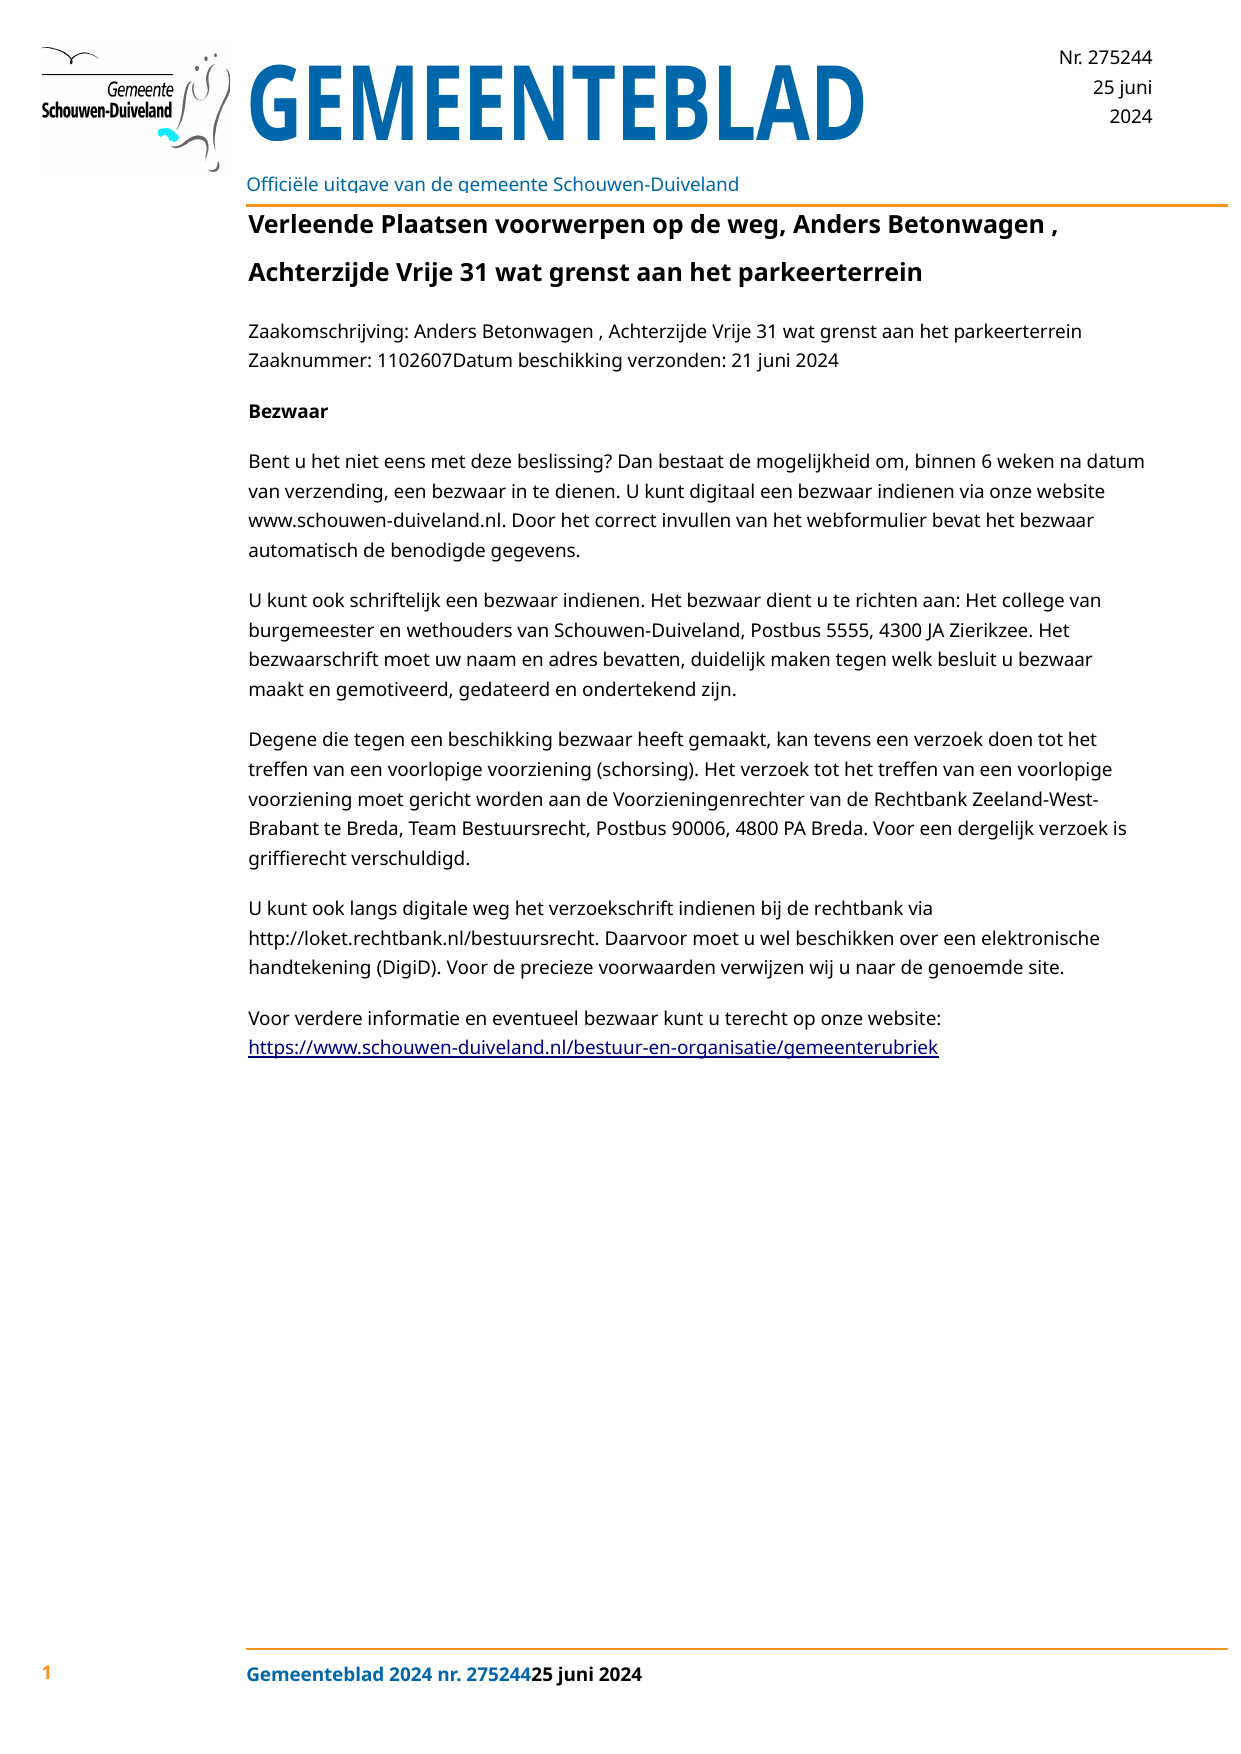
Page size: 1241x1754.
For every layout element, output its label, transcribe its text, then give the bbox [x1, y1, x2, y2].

text U kunt ook schriftelijk een bezwaar indienen. Het bezwaar dient u te richten aan: Het college van burgemeester en wethouders van Schouwen-Duiveland, Postbus 5555, 4300 JA Zierikzee. Het bezwaarschrift moet uw naam en adres bevatten, duidelijk maken tegen welk besluit u bezwaar maakt en gemotiveerd, gedateerd en ondertekend zijn. [248, 587, 1152, 702]
text Voor verdere informatie en eventueel bezwaar kunt u terecht op onze website: https://www.schouwen-duiveland.nl/bestuur-en-organisatie/gemeenterubriek [248, 1005, 1152, 1060]
text Degene die tegen een beschikking bezwaar heeft gemaakt, kan tevens een verzoek doen tot het treffen van een voorlopige voorziening (schorsing). Het verzoek tot het treffen van een voorlopige voorziening moet gericht worden aan de Voorzieningenrechter van de Rechtbank Zeeland-West-Brabant te Breda, Team Bestuursrecht, Postbus 90006, 4800 PA Breda. Voor een dergelijk verzoek is griffierecht verschuldigd. [248, 727, 1152, 871]
picture [41, 47, 231, 172]
text Verleende Plaatsen voorwerpen op de weg, Anders Betonwagen , Achterzijde Vrije 31 wat grenst aan het parkeerterrein [248, 207, 1152, 288]
text U kunt ook langs digitale weg het verzoekschrift indienen bij de rechtbank via http://loket.rechtbank.nl/bestuursrecht. Daarvoor moet u wel beschikken over een elektronische handtekening (DigiD). Voor de precieze voorwaarden verwijzen wij u naar de genoemde site. [248, 895, 1152, 980]
text Zaakomschrijving: Anders Betonwagen , Achterzijde Vrije 31 wat grenst aan het parkeerterrein Zaaknummer: 1102607Datum beschikking verzonden: 21 juni 2024 [248, 318, 1152, 373]
text Bezwaar [248, 398, 1152, 424]
text Bent u het niet eens met deze beslissing? Dan bestaat de mogelijkheid om, binnen 6 weken na datum van verzending, een bezwaar in te dienen. U kunt digitaal een bezwaar indienen via onze website www.schouwen-duiveland.nl. Door het correct invullen van het webformulier bevat het bezwaar automatisch de benodigde gegevens. [248, 448, 1152, 563]
